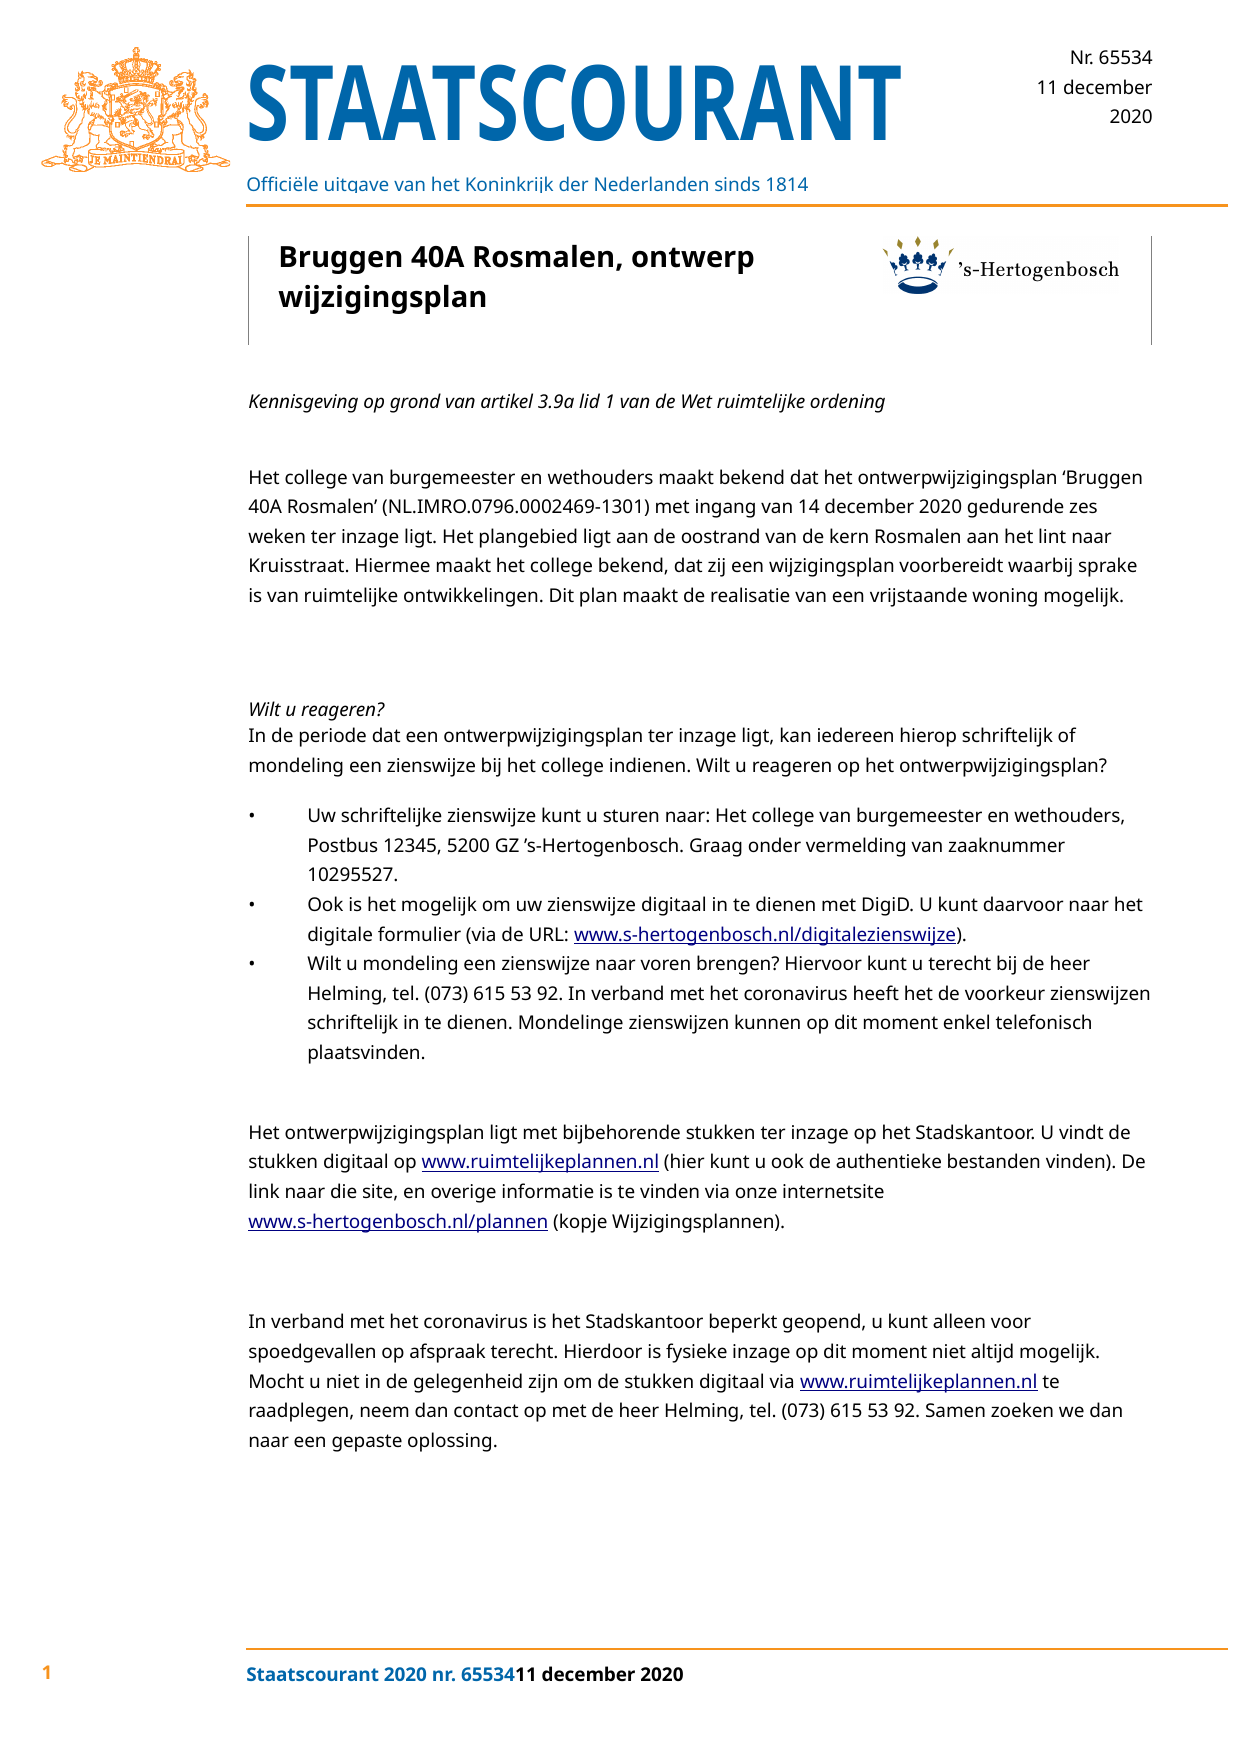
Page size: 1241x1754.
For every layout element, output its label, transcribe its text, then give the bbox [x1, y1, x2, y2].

table_header [850, 236, 882, 293]
text Het college van burgemeester en wethouders maakt bekend dat het ontwerpwijzigingsplan ‘Bruggen 40A Rosmalen’ (NL.IMRO.0796.0002469-1301) met ingang van 14 december 2020 gedurende zes weken ter inzage ligt. Het plangebied ligt aan de oostrand van de kern Rosmalen aan het lint naar Kruisstraat. Hiermee maakt het college bekend, dat zij een wijzigingsplan voorbereidt waarbij sprake is van ruimtelijke ontwikkelingen. Dit plan maakt de realisatie van een vrijstaande woning mogelijk. [248, 464, 1152, 608]
text In de periode dat een ontwerpwijzigingsplan ter inzage ligt, kan iedereen hierop schriftelijk of mondeling een zienswijze bij het college indienen. Wilt u reageren op het ontwerpwijzigingsplan? [248, 722, 1152, 778]
text Wilt u reageren? [248, 697, 1152, 722]
table_header [850, 294, 1151, 345]
list Wilt u mondeling een zienswijze naar voren brengen? Hiervoor kunt u terecht bij de heer Helming, tel. (073) 615 53 92. In verband met het coronavirus heeft het de voorkeur zienswijzen schriftelijk in te dienen. Mondelinge zienswijzen kunnen op dit moment enkel telefonisch plaatsvinden. [248, 950, 1152, 1065]
table_header Bruggen 40A Rosmalen, ontwerp wijzigingsplan [249, 236, 850, 345]
table_header [1119, 236, 1151, 293]
text In verband met het coronavirus is het Stadskantoor beperkt geopend, u kunt alleen voor spoedgevallen op afspraak terecht. Hierdoor is fysieke inzage op dit moment niet altijd mogelijk. Mocht u niet in de gelegenheid zijn om de stukken digitaal via www.ruimtelijkeplannen.nl te raadplegen, neem dan contact op met de heer Helming, tel. (073) 615 53 92. Samen zoeken we dan naar een gepaste oplossing. [248, 1309, 1152, 1453]
picture [41, 47, 231, 172]
text Het ontwerpwijzigingsplan ligt met bijbehorende stukken ter inzage op het Stadskantoor. U vindt de stukken digitaal op www.ruimtelijkeplannen.nl (hier kunt u ook de authentieke bestanden vinden). De link naar die site, en overige informatie is te vinden via onze internetsite www.s-hertogenbosch.nl/plannen (kopje Wijzigingsplannen). [248, 1119, 1152, 1233]
text Kennisgeving op grond van artikel 3.9a lid 1 van de Wet ruimtelijke ordening [248, 388, 1152, 413]
picture [882, 236, 1119, 294]
list Ook is het mogelijk om uw zienswijze digitaal in te dienen met DigiD. U kunt daarvoor naar het digitale formulier (via de URL: www.s-hertogenbosch.nl/digitalezienswijze). [248, 891, 1152, 946]
list Uw schriftelijke zienswijze kunt u sturen naar: Het college van burgemeester en wethouders, Postbus 12345, 5200 GZ ’s-Hertogenbosch. Graag onder vermelding van zaaknummer 10295527. [248, 802, 1152, 887]
